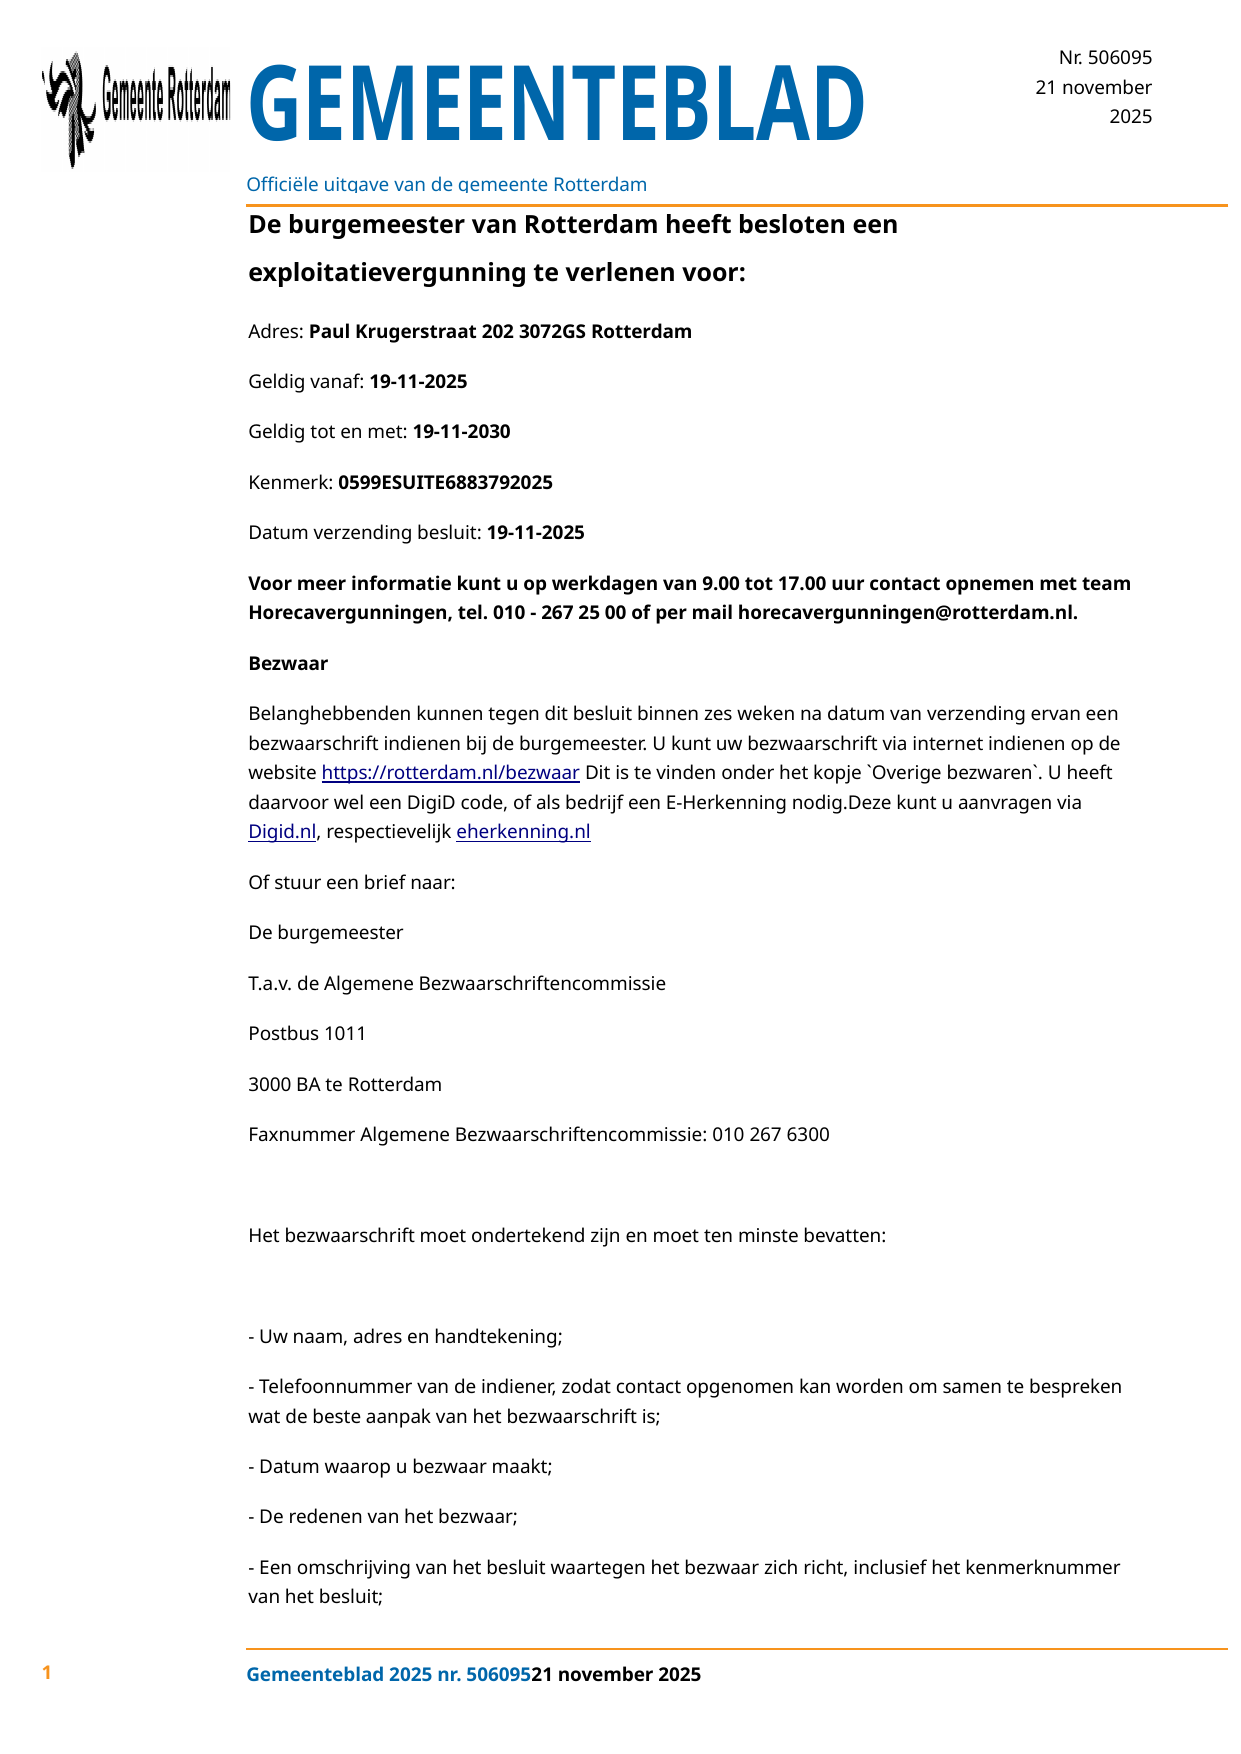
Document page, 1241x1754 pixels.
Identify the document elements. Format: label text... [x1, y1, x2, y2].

text - Datum waarop u bezwaar maakt; [248, 1453, 1152, 1479]
text Belanghebbenden kunnen tegen dit besluit binnen zes weken na datum van verzending ervan een bezwaarschrift indienen bij de burgemeester. U kunt uw bezwaarschrift via internet indienen op de website https://rotterdam.nl/bezwaar Dit is te vinden onder het kopje `Overige bezwaren`. U heeft daarvoor wel een DigiD code, of als bedrijf een E-Herkenning nodig.Deze kunt u aanvragen via Digid.nl, respectievelijk eherkenning.nl [248, 700, 1152, 844]
text Kenmerk: 0599ESUITE6883792025 [248, 469, 1152, 495]
text Postbus 1011 [248, 1020, 1152, 1046]
text Voor meer informatie kunt u op werkdagen van 9.00 tot 17.00 uur contact opnemen met team Horecavergunningen, tel. 010 - 267 25 00 of per mail horecavergunningen@rotterdam.nl. [248, 570, 1152, 625]
text Adres: Paul Krugerstraat 202 3072GS Rotterdam [248, 318, 1152, 344]
text 3000 BA te Rotterdam [248, 1071, 1152, 1097]
text Het bezwaarschrift moet ondertekend zijn en moet ten minste bevatten: [248, 1222, 1152, 1248]
text De burgemeester van Rotterdam heeft besloten een exploitatievergunning te verlenen voor: [248, 207, 1152, 288]
text T.a.v. de Algemene Bezwaarschriftencommissie [248, 970, 1152, 996]
text Of stuur een brief naar: [248, 869, 1152, 895]
text Faxnummer Algemene Bezwaarschriftencommissie: 010 267 6300 [248, 1121, 1152, 1147]
text - De redenen van het bezwaar; [248, 1504, 1152, 1529]
text - Uw naam, adres en handtekening; [248, 1323, 1152, 1349]
text - Een omschrijving van het besluit waartegen het bezwaar zich richt, inclusief het kenmerknummer van het besluit; [248, 1554, 1152, 1609]
text Geldig vanaf: 19-11-2025 [248, 368, 1152, 394]
text Geldig tot en met: 19-11-2030 [248, 419, 1152, 444]
picture [41, 47, 231, 172]
text Bezwaar [248, 650, 1152, 676]
text De burgemeester [248, 919, 1152, 945]
text Datum verzending besluit: 19-11-2025 [248, 519, 1152, 545]
text - Telefoonnummer van de indiener, zodat contact opgenomen kan worden om samen te bespreken wat de beste aanpak van het bezwaarschrift is; [248, 1373, 1152, 1429]
